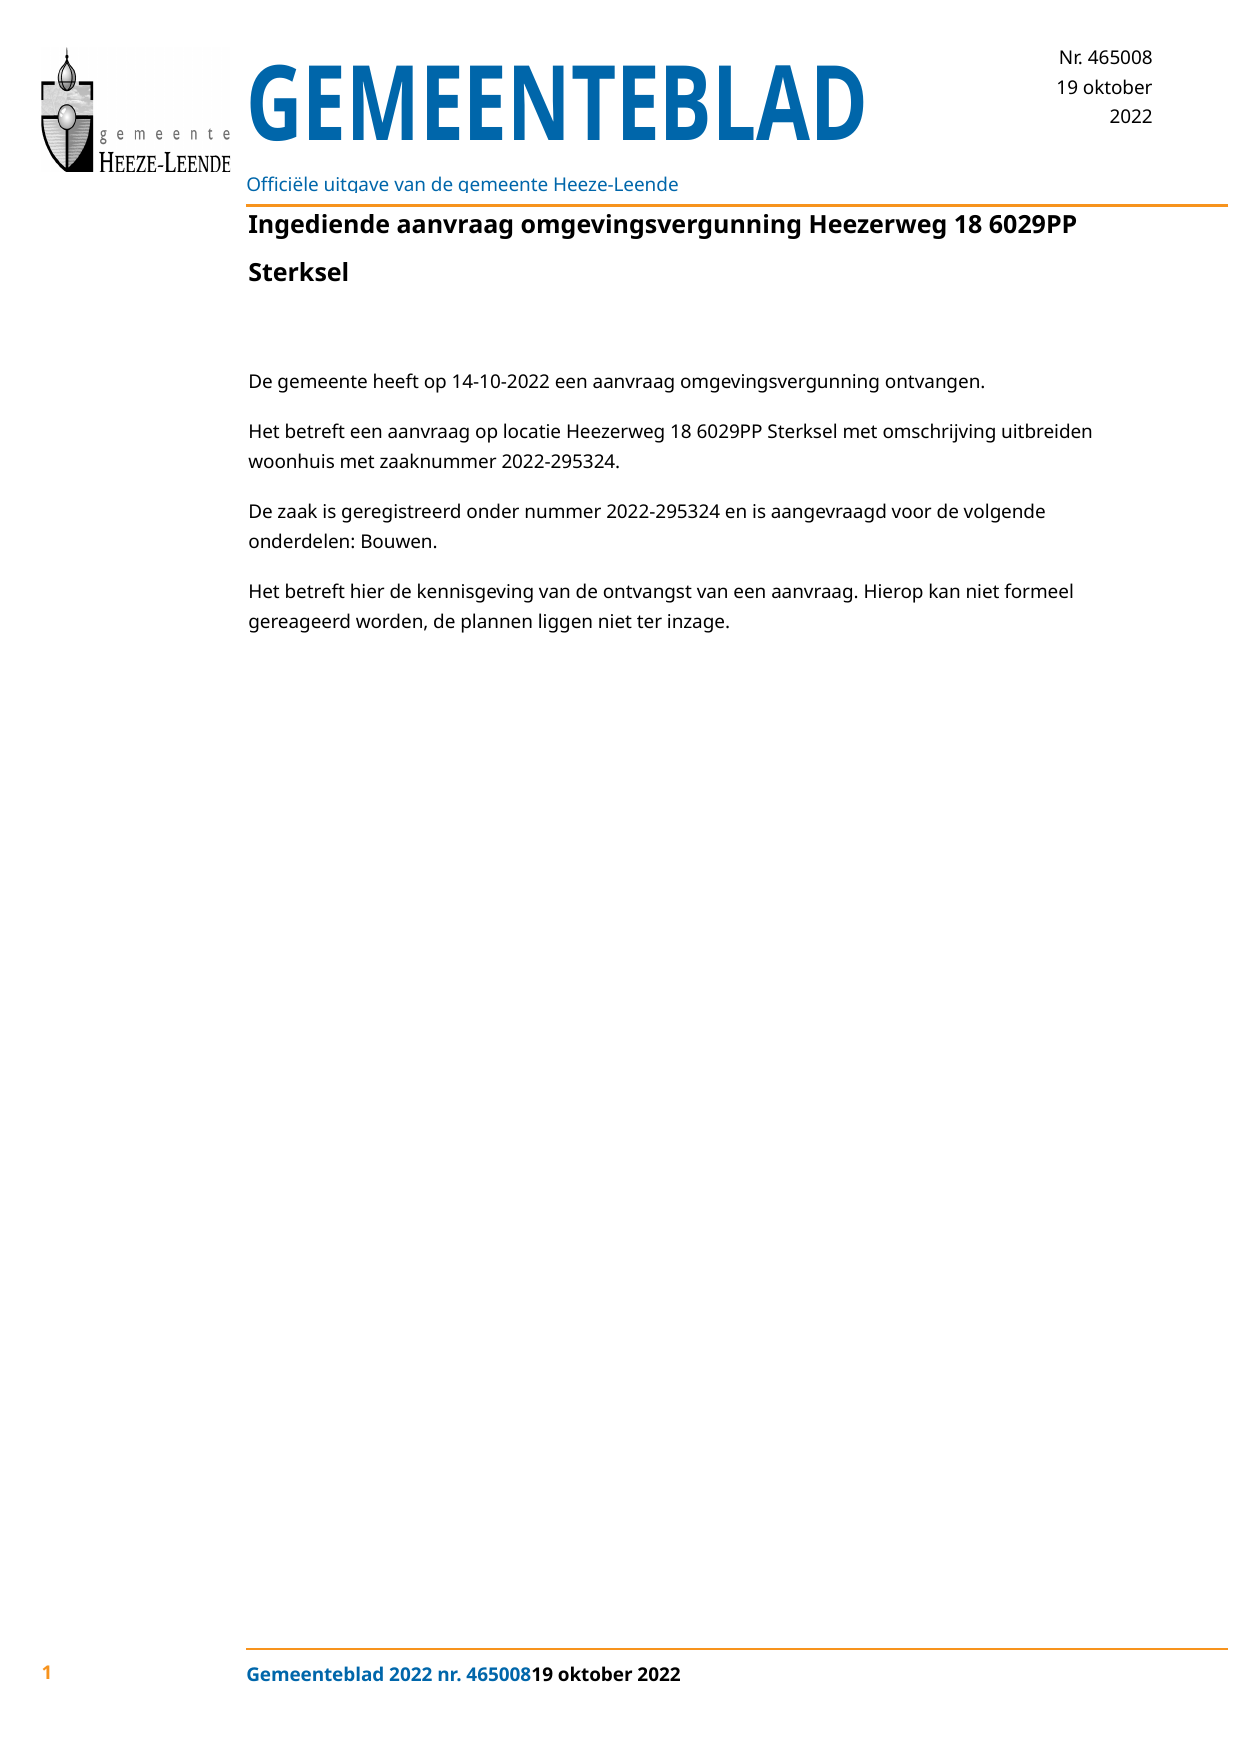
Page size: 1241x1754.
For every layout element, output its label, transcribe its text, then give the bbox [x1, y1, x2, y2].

text De zaak is geregistreerd onder nummer 2022-295324 en is aangevraagd voor de volgende onderdelen: Bouwen. [248, 499, 1152, 554]
picture [41, 47, 231, 172]
text Het betreft een aanvraag op locatie Heezerweg 18 6029PP Sterksel met omschrijving uitbreiden woonhuis met zaaknummer 2022-295324. [248, 419, 1152, 474]
text Ingediende aanvraag omgevingsvergunning Heezerweg 18 6029PP Sterksel [248, 207, 1152, 288]
text Het betreft hier de kennisgeving van de ontvangst van een aanvraag. Hierop kan niet formeel gereageerd worden, de plannen liggen niet ter inzage. [248, 579, 1152, 634]
text De gemeente heeft op 14-10-2022 een aanvraag omgevingsvergunning ontvangen. [248, 368, 1152, 394]
